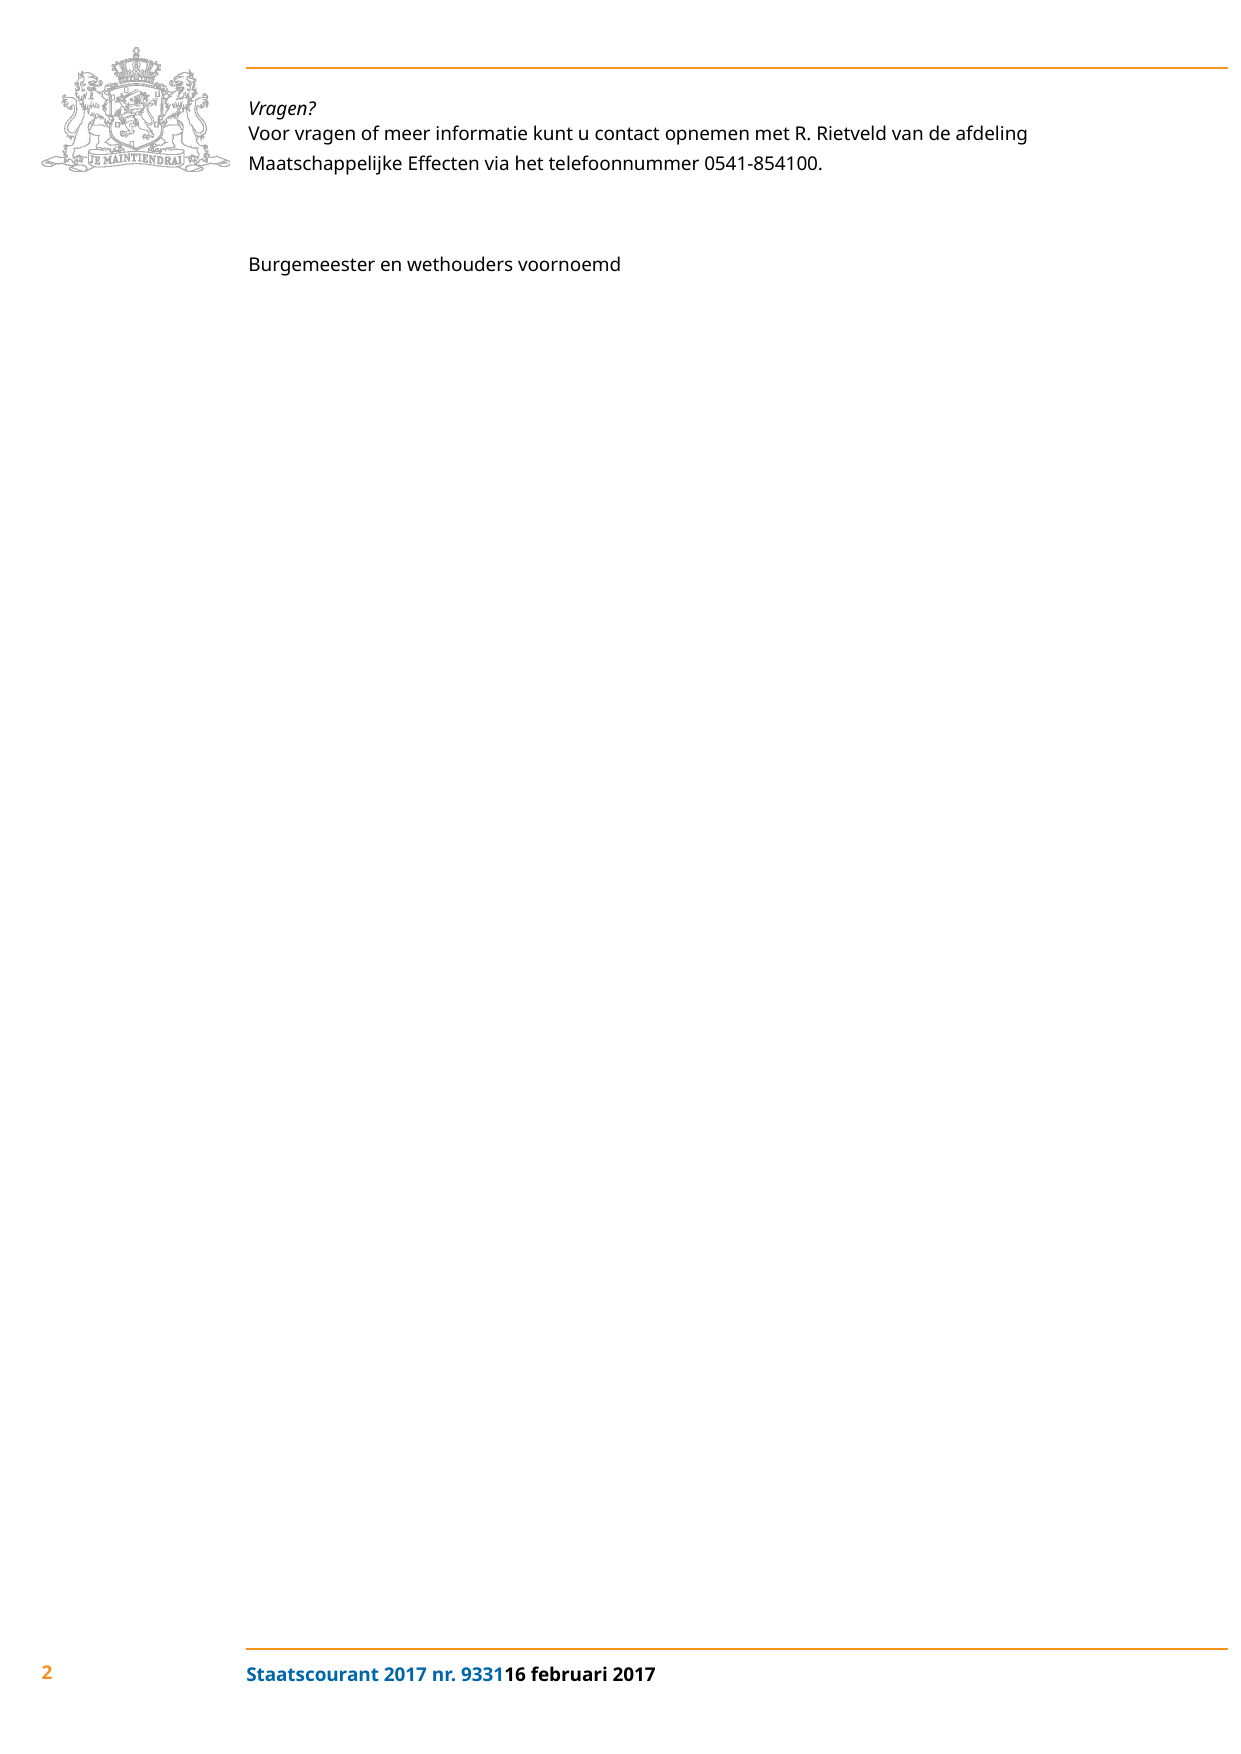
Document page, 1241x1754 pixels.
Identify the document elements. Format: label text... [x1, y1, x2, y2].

text Burgemeester en wethouders voornoemd [248, 251, 1152, 277]
text Vragen? [248, 95, 1152, 121]
picture [41, 47, 231, 172]
text Voor vragen of meer informatie kunt u contact opnemen met R. Rietveld van de afdeling Maatschappelijke Effecten via het telefoonnummer 0541-854100. [248, 121, 1152, 176]
